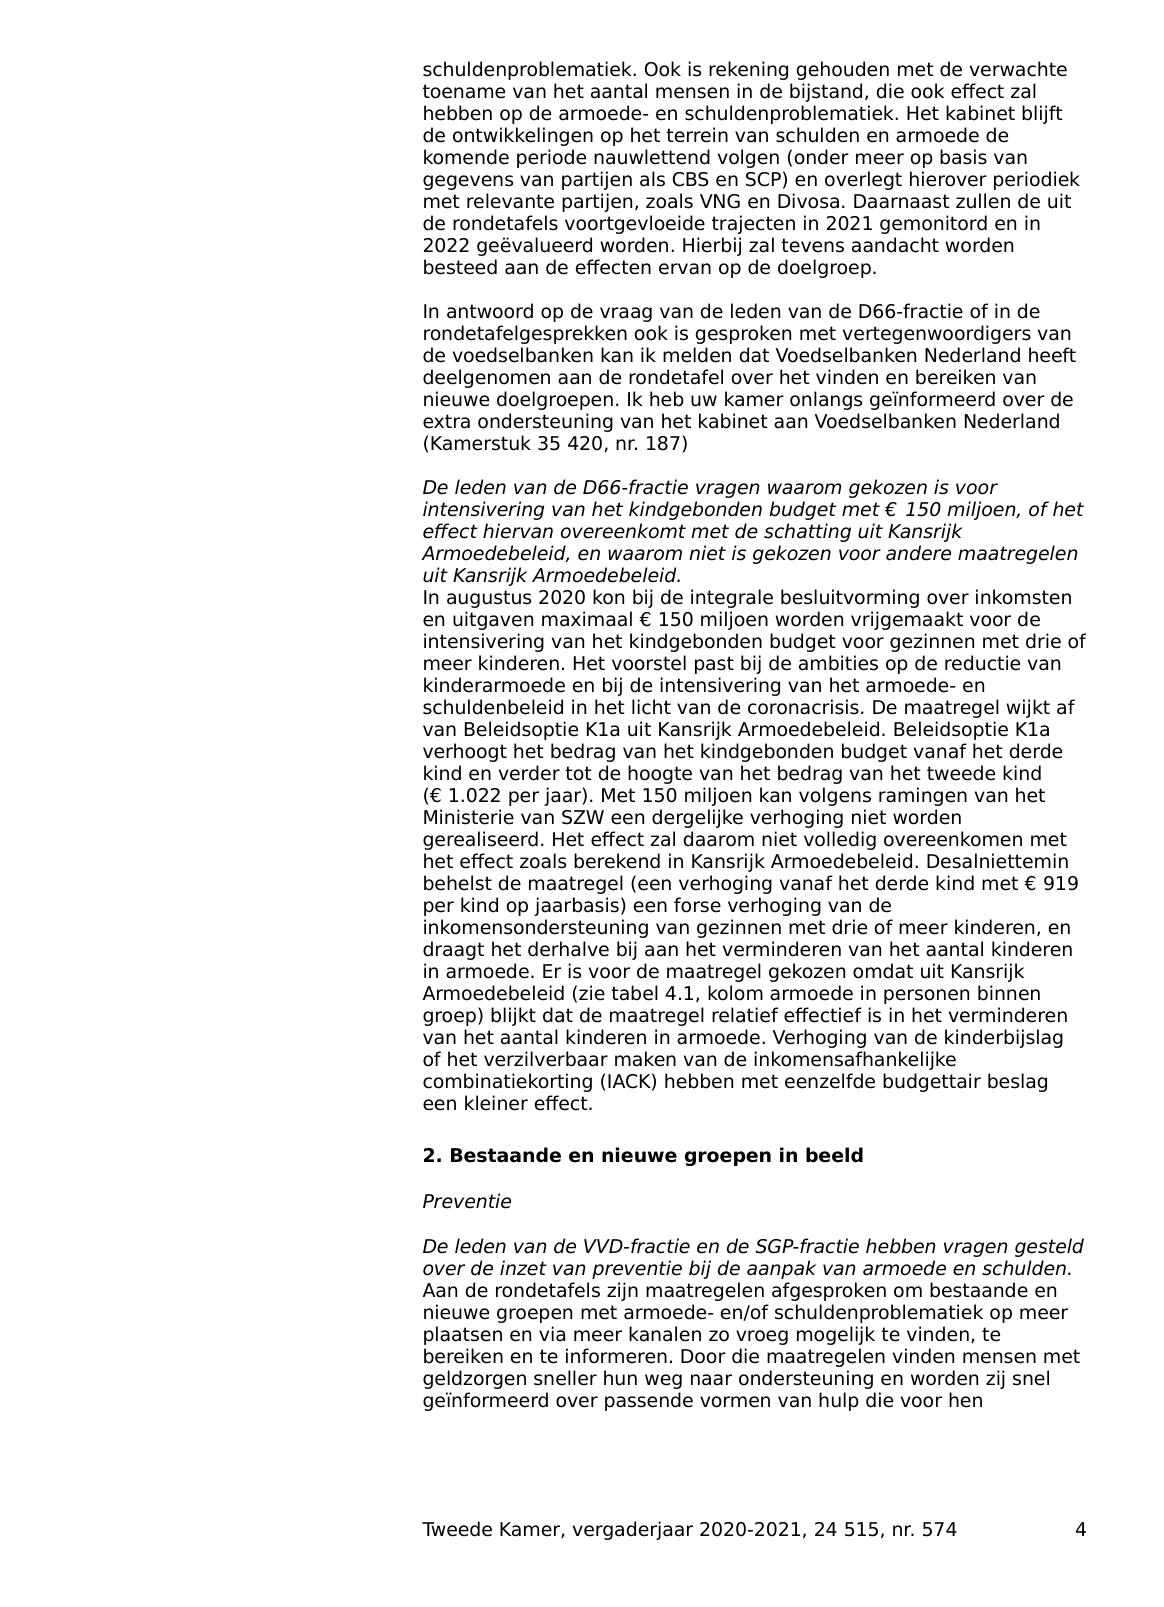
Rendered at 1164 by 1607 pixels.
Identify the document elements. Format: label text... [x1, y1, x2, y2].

text In augustus 2020 kon bij de integrale besluitvorming over inkomsten en uitgaven maximaal € 150 miljoen worden vrijgemaakt voor de intensivering van het kindgebonden budget voor gezinnen met drie of meer kinderen. Het voorstel past bij de ambities op de reductie van kinderarmoede en bij de intensivering van het armoede- en schuldenbeleid in het licht van de coronacrisis. De maatregel wijkt af van Beleidsoptie K1a uit Kansrijk Armoedebeleid. Beleidsoptie K1a verhoogt het bedrag van het kindgebonden budget vanaf het derde kind en verder tot de hoogte van het bedrag van het tweede kind (€ 1.022 per jaar). Met 150 miljoen kan volgens ramingen van het Ministerie van SZW een dergelijke verhoging niet worden gerealiseerd. Het effect zal daarom niet volledig overeenkomen met het effect zoals berekend in Kansrijk Armoedebeleid. Desalniettemin behelst de maatregel (een verhoging vanaf het derde kind met € 919 per kind op jaarbasis) een forse verhoging van de inkomensondersteuning van gezinnen met drie of meer kinderen, en draagt het derhalve bij aan het verminderen van het aantal kinderen in armoede. Er is voor de maatregel gekozen omdat uit Kansrijk Armoedebeleid (zie tabel 4.1, kolom armoede in personen binnen groep) blijkt dat de maatregel relatief effectief is in het verminderen van het aantal kinderen in armoede. Verhoging van de kinderbijslag of het verzilverbaar maken van de inkomensafhankelijke combinatiekorting (IACK) hebben met eenzelfde budgettair beslag een kleiner effect. [422, 587, 1087, 1114]
subtitle 2. Bestaande en nieuwe groepen in beeld [422, 1144, 1087, 1166]
text De leden van de VVD-fractie en de SGP-fractie hebben vragen gesteld over de inzet van preventie bij de aanpak van armoede en schulden. [422, 1236, 1087, 1279]
text In antwoord op de vraag van de leden van de D66-fractie of in de rondetafelgesprekken ook is gesproken met vertegenwoordigers van de voedselbanken kan ik melden dat Voedselbanken Nederland heeft deelgenomen aan de rondetafel over het vinden en bereiken van nieuwe doelgroepen. Ik heb uw kamer onlangs geïnformeerd over de extra ondersteuning van het kabinet aan Voedselbanken Nederland (Kamerstuk 35 420, nr. 187) [422, 301, 1087, 455]
text Aan de rondetafels zijn maatregelen afgesproken om bestaande en nieuwe groepen met armoede- en/of schuldenproblematiek op meer plaatsen en via meer kanalen zo vroeg mogelijk te vinden, te bereiken en te informeren. Door die maatregelen vinden mensen met geldzorgen sneller hun weg naar ondersteuning en worden zij snel geïnformeerd over passende vormen van hulp die voor hen [422, 1279, 1087, 1411]
text schuldenproblematiek. Ook is rekening gehouden met de verwachte toename van het aantal mensen in de bijstand, die ook effect zal hebben op de armoede- en schuldenproblematiek. Het kabinet blijft de ontwikkelingen op het terrein van schulden en armoede de komende periode nauwlettend volgen (onder meer op basis van gegevens van partijen als CBS en SCP) en overlegt hierover periodiek met relevante partijen, zoals VNG en Divosa. Daarnaast zullen de uit de rondetafels voortgevloeide trajecten in 2021 gemonitord en in 2022 geëvalueerd worden. Hierbij zal tevens aandacht worden besteed aan de effecten ervan op de doelgroep. [422, 59, 1087, 279]
subtitle Preventie [422, 1191, 1087, 1213]
text De leden van de D66-fractie vragen waarom gekozen is voor intensivering van het kindgebonden budget met € 150 miljoen, of het effect hiervan overeenkomt met de schatting uit Kansrijk Armoedebeleid, en waarom niet is gekozen voor andere maatregelen uit Kansrijk Armoedebeleid. [422, 477, 1087, 587]
